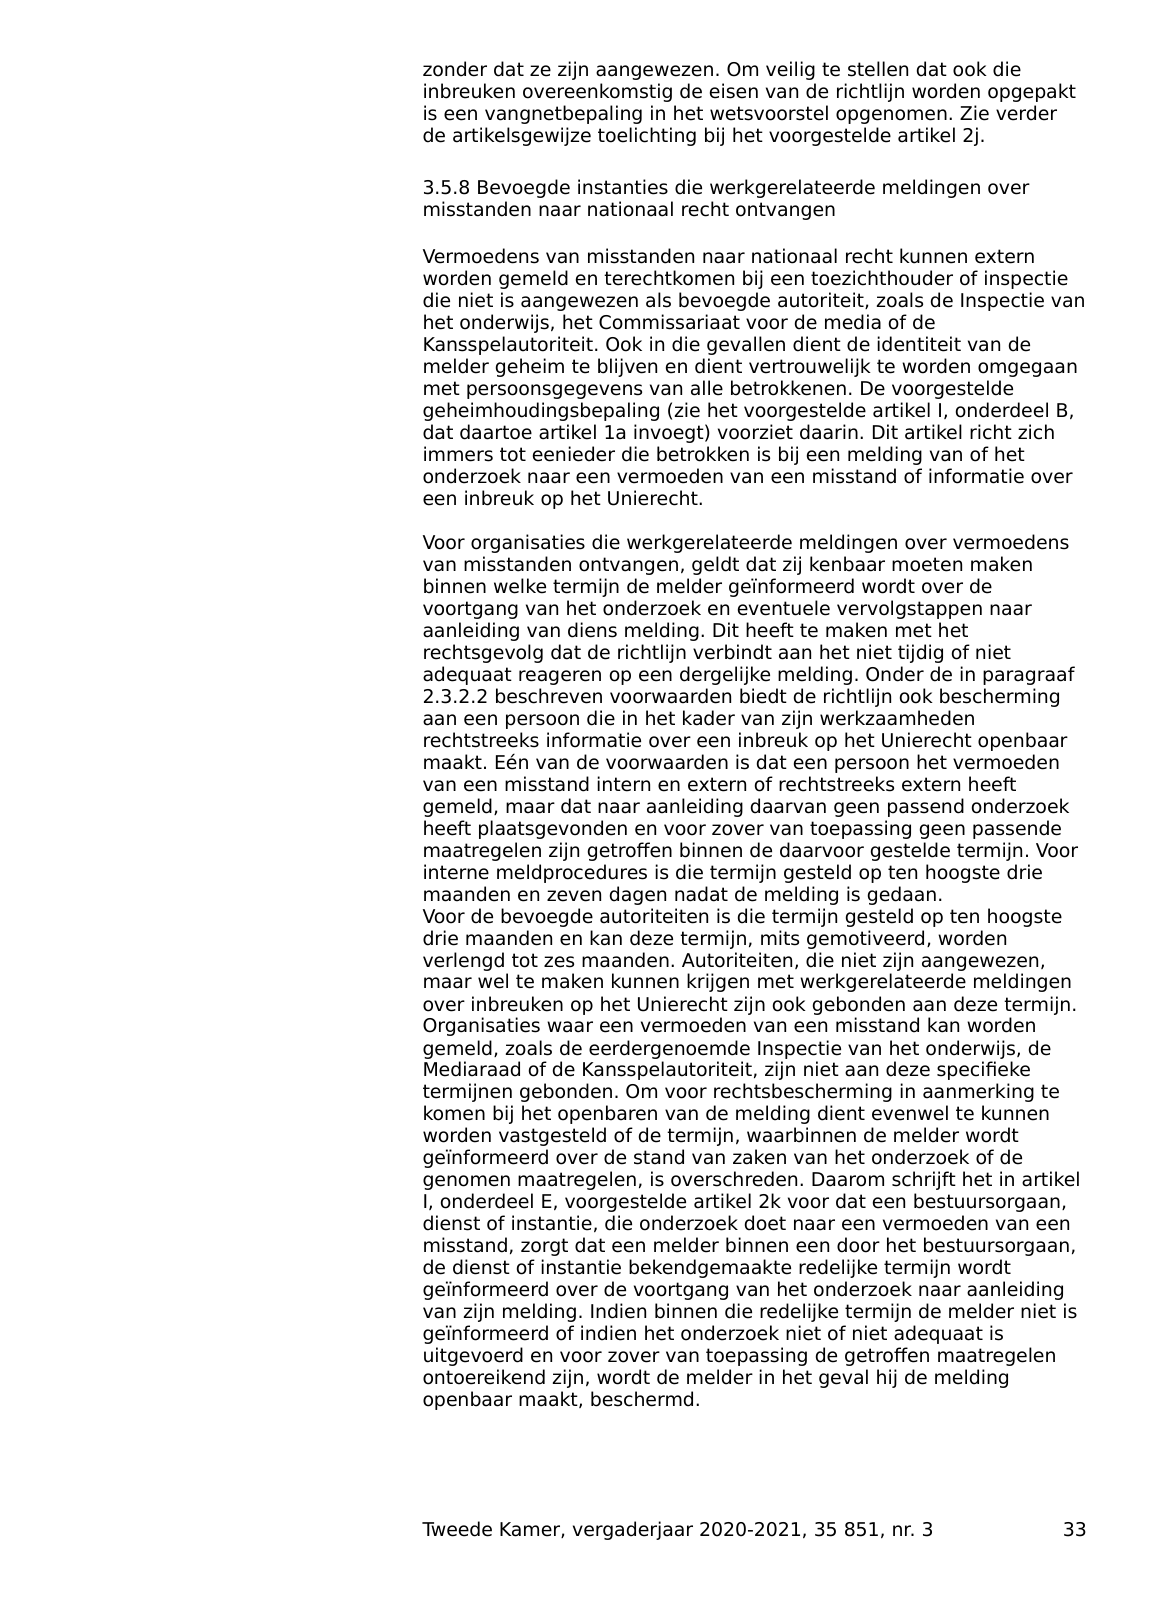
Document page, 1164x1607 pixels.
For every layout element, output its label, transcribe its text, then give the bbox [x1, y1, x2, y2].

subtitle 3.5.8 Bevoegde instanties die werkgerelateerde meldingen over misstanden naar nationaal recht ontvangen [422, 177, 1087, 221]
text Voor organisaties die werkgerelateerde meldingen over vermoedens van misstanden ontvangen, geldt dat zij kenbaar moeten maken binnen welke termijn de melder geïnformeerd wordt over de voortgang van het onderzoek en eventuele vervolgstappen naar aanleiding van diens melding. Dit heeft te maken met het rechtsgevolg dat de richtlijn verbindt aan het niet tijdig of niet adequaat reageren op een dergelijke melding. Onder de in paragraaf 2.3.2.2 beschreven voorwaarden biedt de richtlijn ook bescherming aan een persoon die in het kader van zijn werkzaamheden rechtstreeks informatie over een inbreuk op het Unierecht openbaar maakt. Eén van de voorwaarden is dat een persoon het vermoeden van een misstand intern en extern of rechtstreeks extern heeft gemeld, maar dat naar aanleiding daarvan geen passend onderzoek heeft plaatsgevonden en voor zover van toepassing geen passende maatregelen zijn getroffen binnen de daarvoor gestelde termijn. Voor interne meldprocedures is die termijn gesteld op ten hoogste drie maanden en zeven dagen nadat de melding is gedaan. [422, 532, 1087, 906]
text zonder dat ze zijn aangewezen. Om veilig te stellen dat ook die inbreuken overeenkomstig de eisen van de richtlijn worden opgepakt is een vangnetbepaling in het wetsvoorstel opgenomen. Zie verder de artikelsgewijze toelichting bij het voorgestelde artikel 2j. [422, 59, 1087, 147]
text Vermoedens van misstanden naar nationaal recht kunnen extern worden gemeld en terechtkomen bij een toezichthouder of inspectie die niet is aangewezen als bevoegde autoriteit, zoals de Inspectie van het onderwijs, het Commissariaat voor de media of de Kansspelautoriteit. Ook in die gevallen dient de identiteit van de melder geheim te blijven en dient vertrouwelijk te worden omgegaan met persoonsgegevens van alle betrokkenen. De voorgestelde geheimhoudingsbepaling (zie het voorgestelde artikel I, onderdeel B, dat daartoe artikel 1a invoegt) voorziet daarin. Dit artikel richt zich immers tot eenieder die betrokken is bij een melding van of het onderzoek naar een vermoeden van een misstand of informatie over een inbreuk op het Unierecht. [422, 246, 1087, 510]
text Voor de bevoegde autoriteiten is die termijn gesteld op ten hoogste drie maanden en kan deze termijn, mits gemotiveerd, worden verlengd tot zes maanden. Autoriteiten, die niet zijn aangewezen, maar wel te maken kunnen krijgen met werkgerelateerde meldingen over inbreuken op het Unierecht zijn ook gebonden aan deze termijn. Organisaties waar een vermoeden van een misstand kan worden gemeld, zoals de eerdergenoemde Inspectie van het onderwijs, de Mediaraad of de Kansspelautoriteit, zijn niet aan deze specifieke termijnen gebonden. Om voor rechtsbescherming in aanmerking te komen bij het openbaren van de melding dient evenwel te kunnen worden vastgesteld of de termijn, waarbinnen de melder wordt geïnformeerd over de stand van zaken van het onderzoek of de genomen maatregelen, is overschreden. Daarom schrijft het in artikel I, onderdeel E, voorgestelde artikel 2k voor dat een bestuursorgaan, dienst of instantie, die onderzoek doet naar een vermoeden van een misstand, zorgt dat een melder binnen een door het bestuursorgaan, de dienst of instantie bekendgemaakte redelijke termijn wordt geïnformeerd over de voortgang van het onderzoek naar aanleiding van zijn melding. Indien binnen die redelijke termijn de melder niet is geïnformeerd of indien het onderzoek niet of niet adequaat is uitgevoerd en voor zover van toepassing de getroffen maatregelen ontoereikend zijn, wordt de melder in het geval hij de melding openbaar maakt, beschermd. [422, 906, 1087, 1411]
